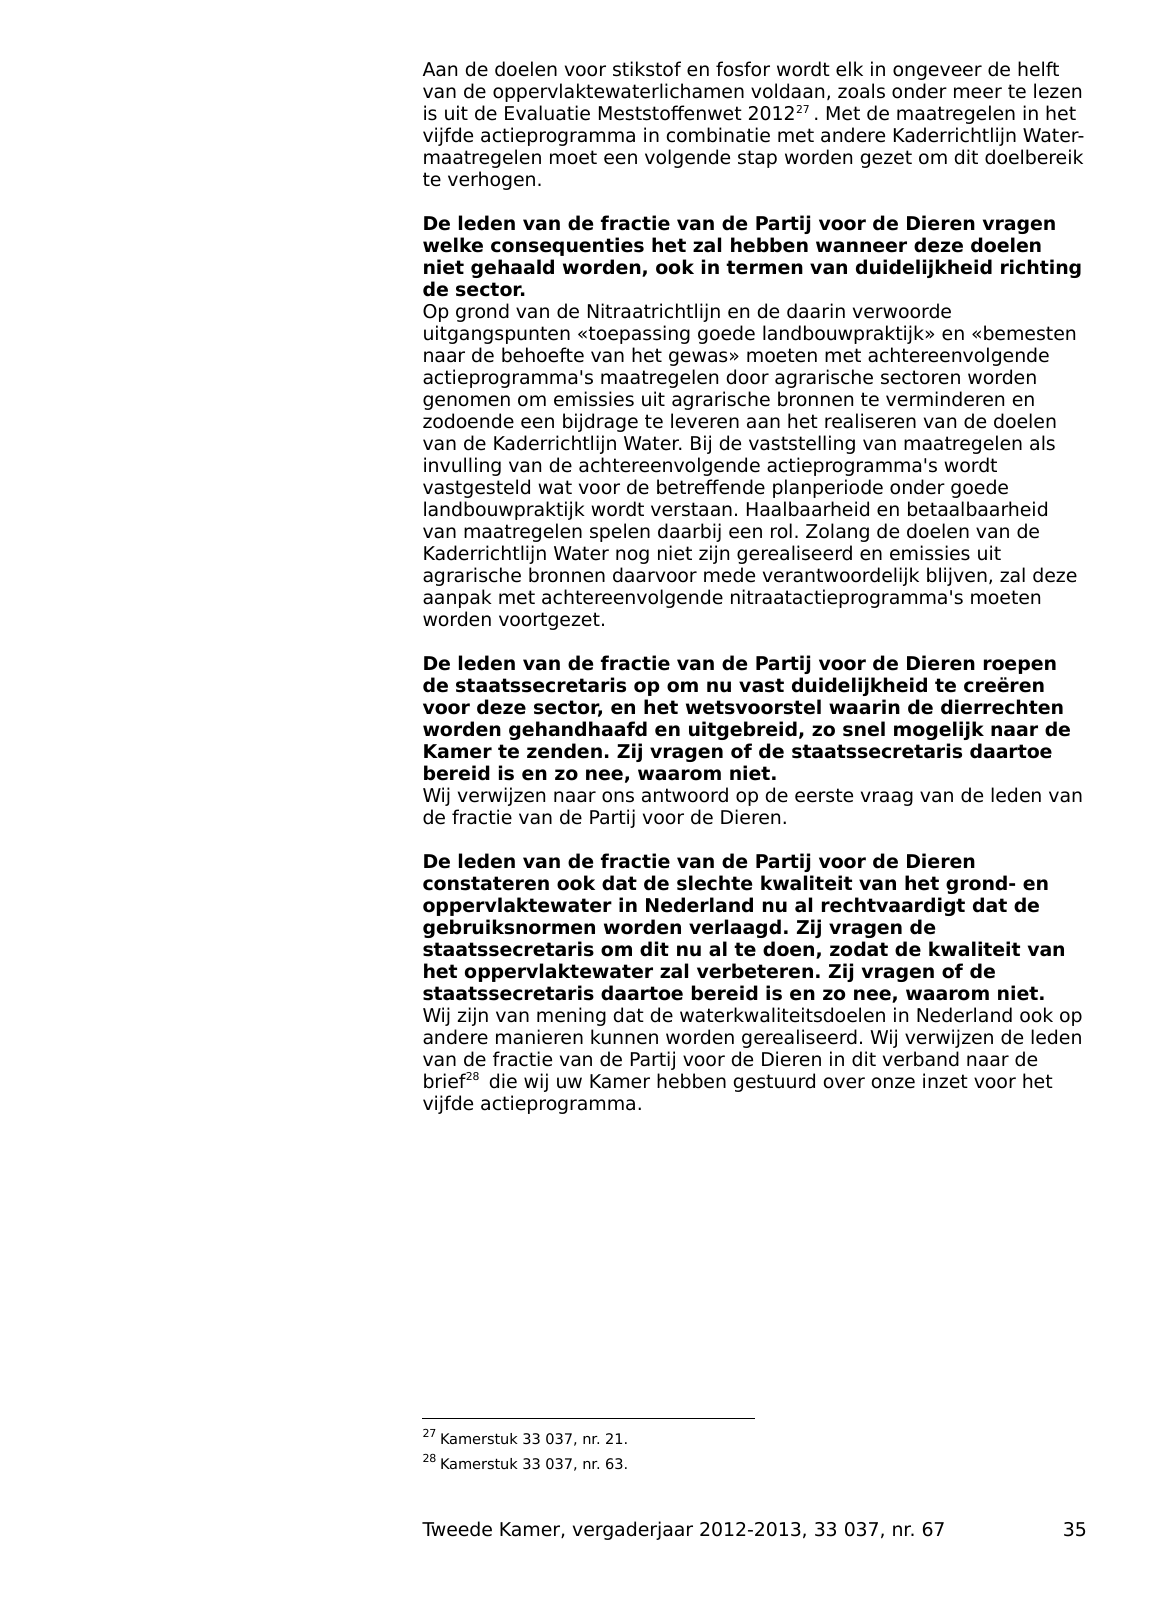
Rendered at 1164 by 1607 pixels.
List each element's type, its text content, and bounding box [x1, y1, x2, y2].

text Wij verwijzen naar ons antwoord op de eerste vraag van de leden van de fractie van de Partij voor de Dieren. [422, 785, 1087, 829]
text Op grond van de Nitraatrichtlijn en de daarin verwoorde uitgangspunten «toepassing goede landbouwpraktijk» en «bemesten naar de behoefte van het gewas» moeten met achtereenvolgende actieprogramma's maatregelen door agrarische sectoren worden genomen om emissies uit agrarische bronnen te verminderen en zodoende een bijdrage te leveren aan het realiseren van de doelen van de Kaderrichtlijn Water. Bij de vaststelling van maatregelen als invulling van de achtereenvolgende actieprogramma's wordt vastgesteld wat voor de betreffende planperiode onder goede landbouwpraktijk wordt verstaan. Haalbaarheid en betaalbaarheid van maatregelen spelen daarbij een rol. Zolang de doelen van de Kaderrichtlijn Water nog niet zijn gerealiseerd en emissies uit agrarische bronnen daarvoor mede verantwoordelijk blijven, zal deze aanpak met achtereenvolgende nitraatactieprogramma's moeten worden voortgezet. [422, 301, 1087, 631]
text De leden van de fractie van de Partij voor de Dieren constateren ook dat de slechte kwaliteit van het grond- en oppervlaktewater in Nederland nu al rechtvaardigt dat de gebruiksnormen worden verlaagd. Zij vragen de staatssecretaris om dit nu al te doen, zodat de kwaliteit van het oppervlaktewater zal verbeteren. Zij vragen of de staatssecretaris daartoe bereid is en zo nee, waarom niet. [422, 851, 1087, 1005]
text Kamerstuk 33 037, nr. 21. [422, 1427, 1087, 1449]
text Aan de doelen voor stikstof en fosfor wordt elk in ongeveer de helft van de oppervlaktewaterlichamen voldaan, zoals onder meer te lezen is uit de Evaluatie Meststoffenwet 2012. Met de maatregelen in het vijfde actieprogramma in combinatie met andere Kaderrichtlijn Water-maatregelen moet een volgende stap worden gezet om dit doelbereik te verhogen. [422, 59, 1087, 191]
text De leden van de fractie van de Partij voor de Dieren vragen welke consequenties het zal hebben wanneer deze doelen niet gehaald worden, ook in termen van duidelijkheid richting de sector. [422, 213, 1087, 301]
text Wij zijn van mening dat de waterkwaliteitsdoelen in Nederland ook op andere manieren kunnen worden gerealiseerd. Wij verwijzen de leden van de fractie van de Partij voor de Dieren in dit verband naar de brief die wij uw Kamer hebben gestuurd over onze inzet voor het vijfde actieprogramma. [422, 1005, 1087, 1115]
text De leden van de fractie van de Partij voor de Dieren roepen de staatssecretaris op om nu vast duidelijkheid te creëren voor deze sector, en het wetsvoorstel waarin de dierrechten worden gehandhaafd en uitgebreid, zo snel mogelijk naar de Kamer te zenden. Zij vragen of de staatssecretaris daartoe bereid is en zo nee, waarom niet. [422, 653, 1087, 785]
text Kamerstuk 33 037, nr. 63. [422, 1452, 1087, 1474]
